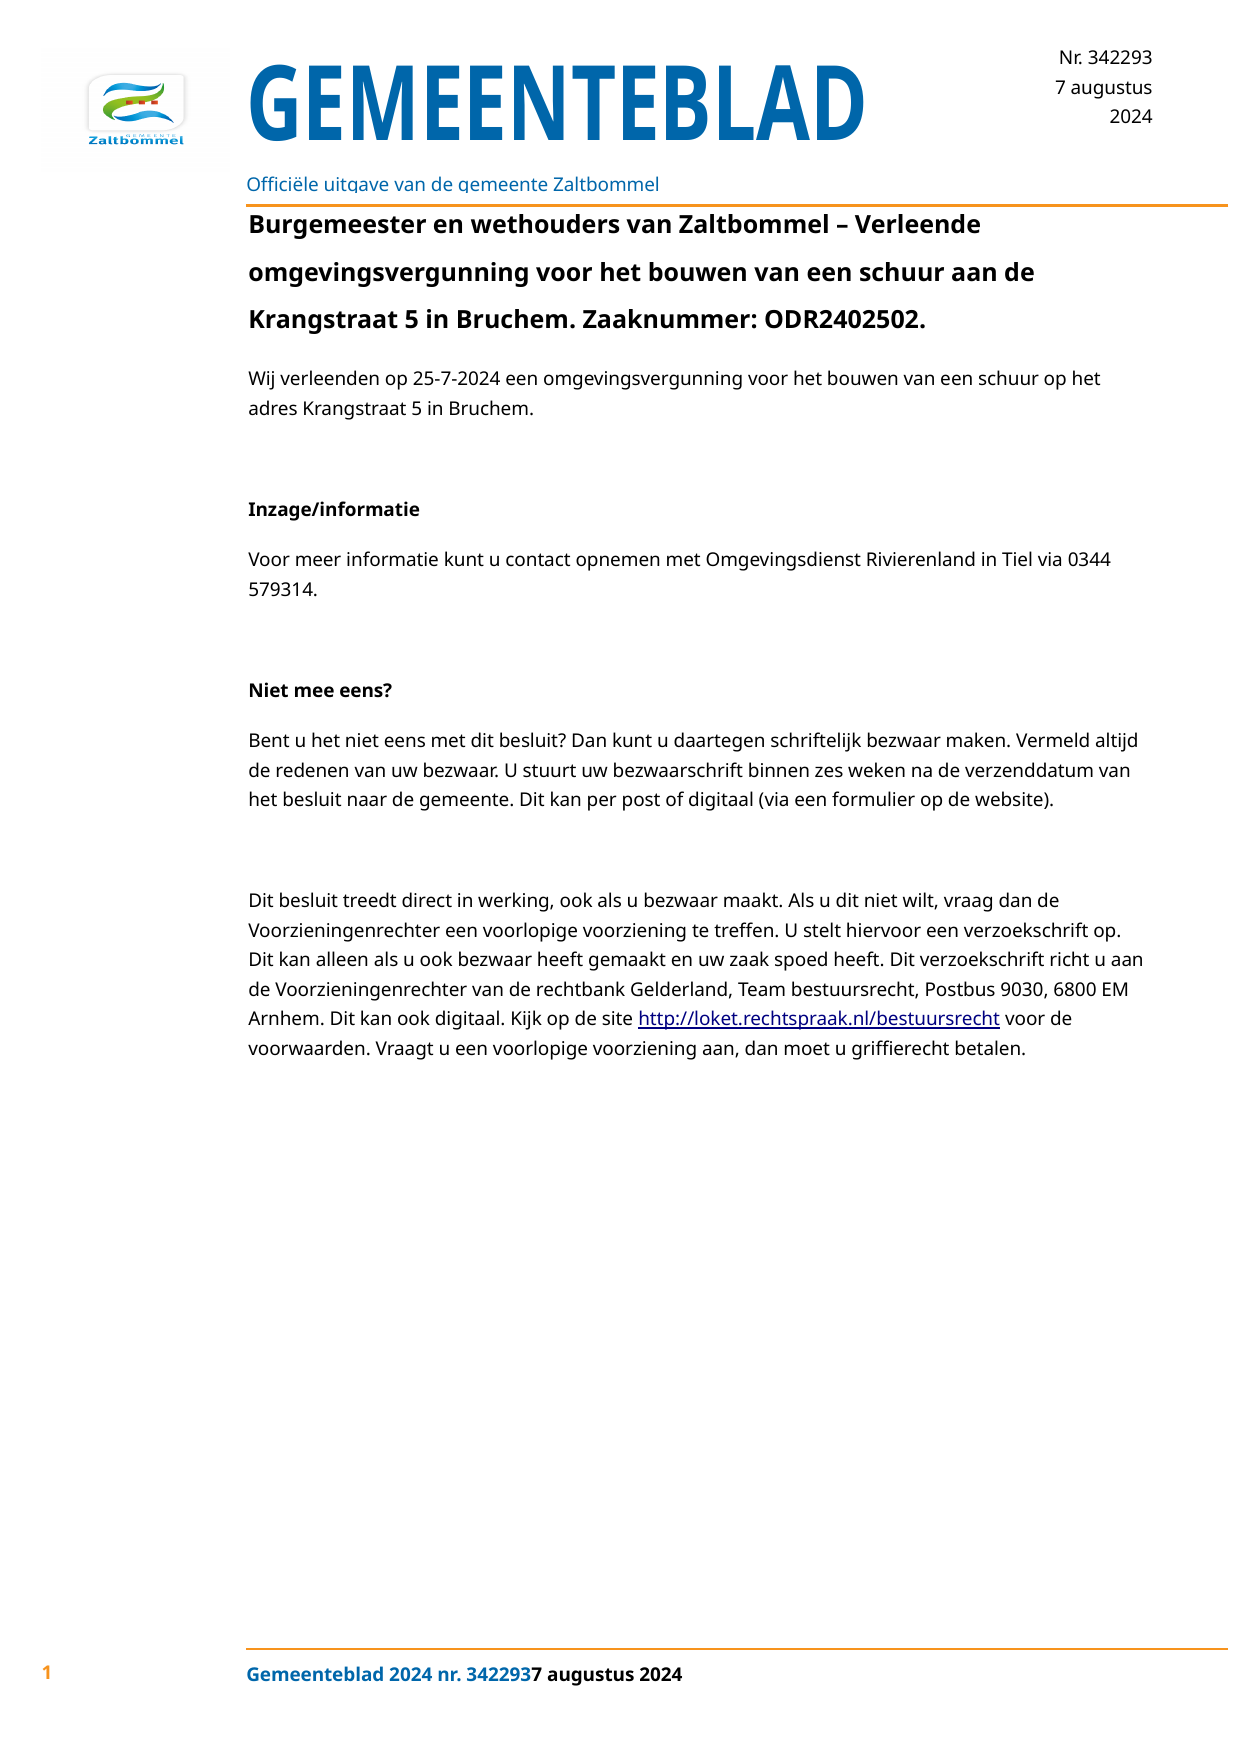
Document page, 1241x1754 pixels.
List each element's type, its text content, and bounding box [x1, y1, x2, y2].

text Bent u het niet eens met dit besluit? Dan kunt u daartegen schriftelijk bezwaar maken. Vermeld altijd de redenen van uw bezwaar. U stuurt uw bezwaarschrift binnen zes weken na de verzenddatum van het besluit naar de gemeente. Dit kan per post of digitaal (via een formulier op de website). [248, 727, 1152, 812]
text Wij verleenden op 25-7-2024 een omgevingsvergunning voor het bouwen van een schuur op het adres Krangstraat 5 in Bruchem. [248, 366, 1152, 421]
text Burgemeester en wethouders van Zaltbommel – Verleende omgevingsvergunning voor het bouwen van een schuur aan de Krangstraat 5 in Bruchem. Zaaknummer: ODR2402502. [248, 207, 1152, 336]
text Voor meer informatie kunt u contact opnemen met Omgevingsdienst Rivierenland in Tiel via 0344 579314. [248, 546, 1152, 602]
text Dit besluit treedt direct in werking, ook als u bezwaar maakt. Als u dit niet wilt, vraag dan de Voorzieningenrechter een voorlopige voorziening te treffen. U stelt hiervoor een verzoekschrift op. Dit kan alleen als u ook bezwaar heeft gemaakt en uw zaak spoed heeft. Dit verzoekschrift richt u aan de Voorzieningenrechter van de rechtbank Gelderland, Team bestuursrecht, Postbus 9030, 6800 EM Arnhem. Dit kan ook digitaal. Kijk op de site http://loket.rechtspraak.nl/bestuursrecht voor de voorwaarden. Vraagt u een voorlopige voorziening aan, dan moet u griffierecht betalen. [248, 887, 1152, 1061]
text Inzage/informatie [248, 496, 1152, 522]
picture [41, 47, 231, 172]
text Niet mee eens? [248, 677, 1152, 702]
